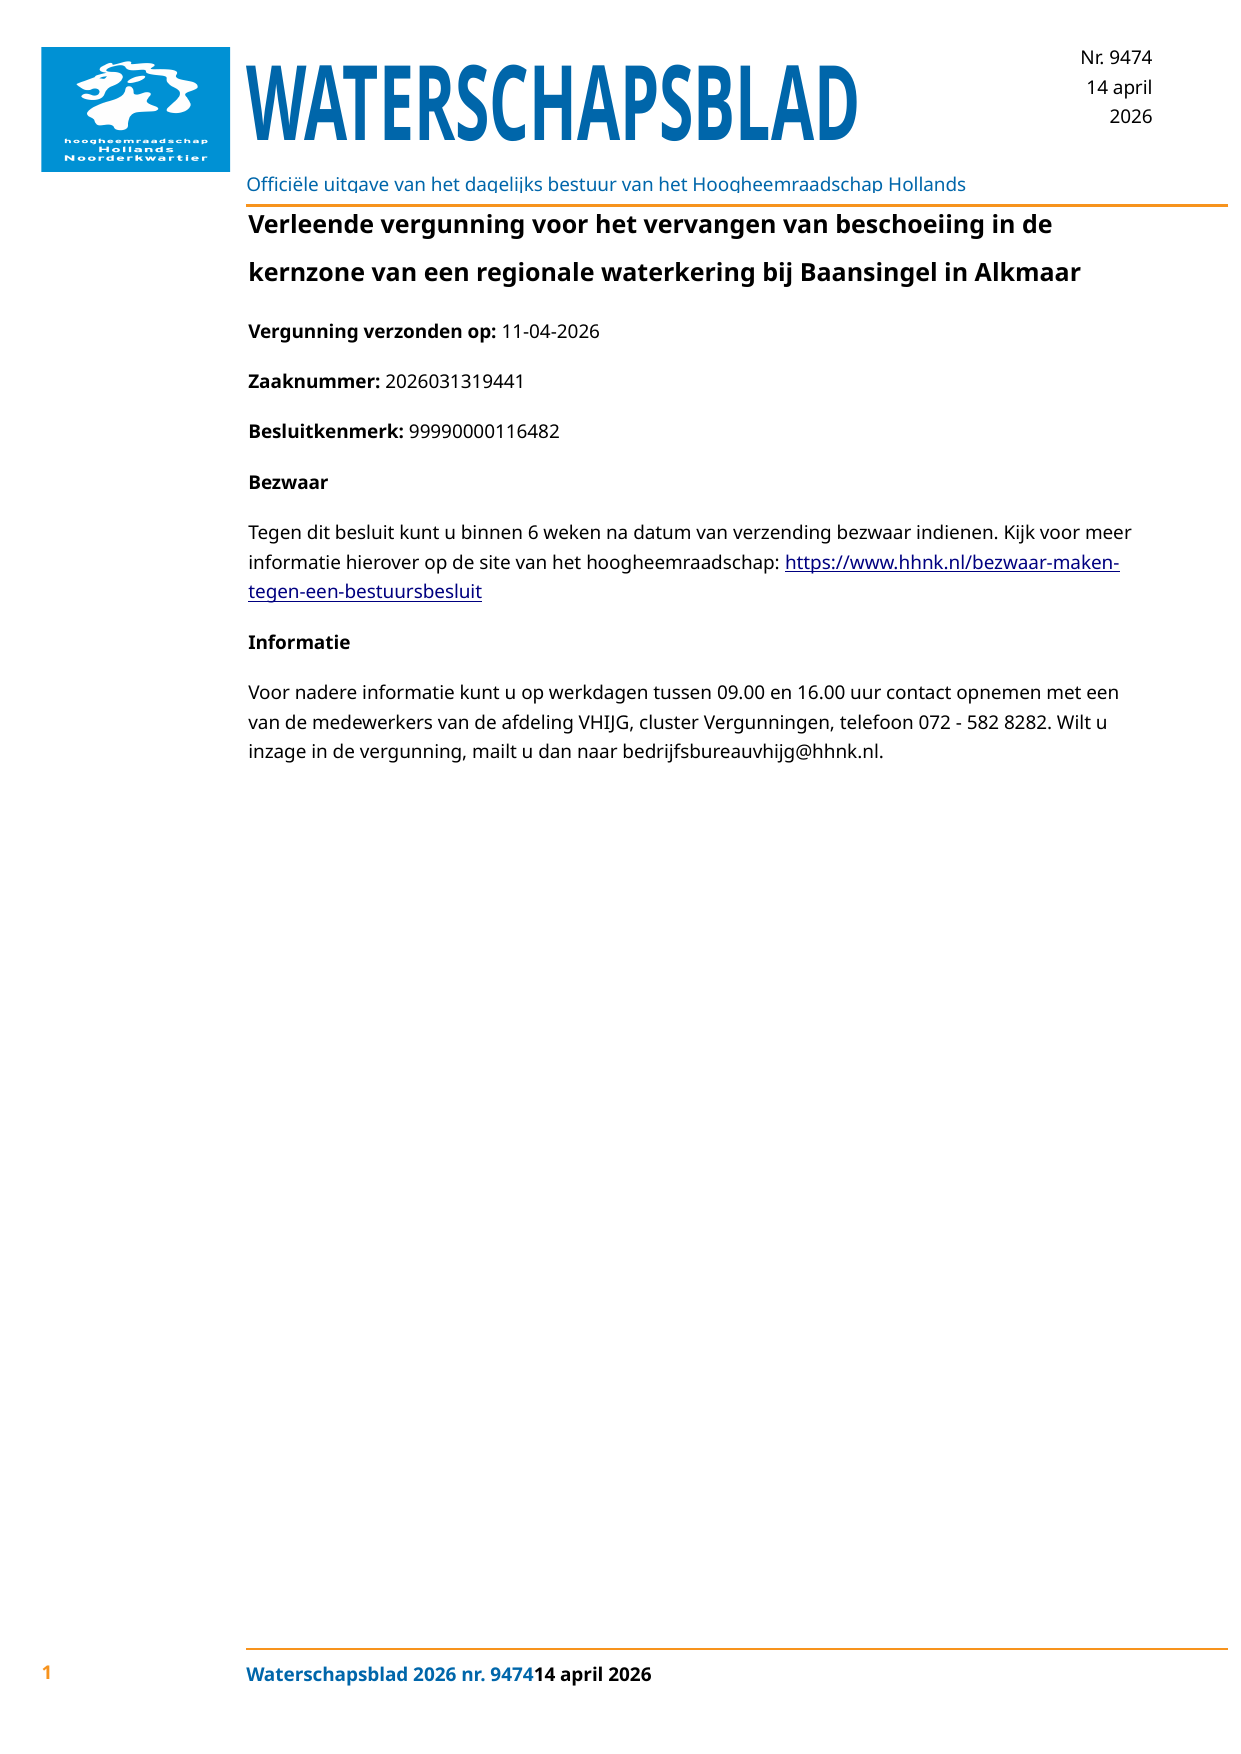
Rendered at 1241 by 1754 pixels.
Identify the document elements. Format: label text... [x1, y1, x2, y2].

text Besluitkenmerk: 99990000116482 [248, 419, 1152, 444]
picture [129, 76, 144, 82]
text Voor nadere informatie kunt u op werkdagen tussen 09.00 en 16.00 uur contact opnemen met een van de medewerkers van de afdeling VHIJG, cluster Vergunningen, telefoon 072 - 582 8282. Wilt u inzage in de vergunning, mailt u dan naar bedrijfsbureauvhijg@hhnk.nl. [248, 679, 1152, 764]
picture [88, 87, 157, 130]
text Verleende vergunning voor het vervangen van beschoeiing in de kernzone van een regionale waterkering bij Baansingel in Alkmaar [248, 207, 1152, 288]
picture [78, 64, 122, 99]
text Bezwaar [248, 469, 1152, 495]
text Zaaknummer: 2026031319441 [248, 368, 1152, 394]
text Tegen dit besluit kunt u binnen 6 weken na datum van verzending bezwaar indienen. Kijk voor meer informatie hierover op de site van het hoogheemraadschap: https://www.hhnk.nl/bezwaar-maken-tegen-een-bestuursbesluit [248, 519, 1152, 604]
text Vergunning verzonden op: 11-04-2026 [248, 318, 1152, 344]
text Informatie [248, 629, 1152, 655]
picture [118, 62, 197, 112]
